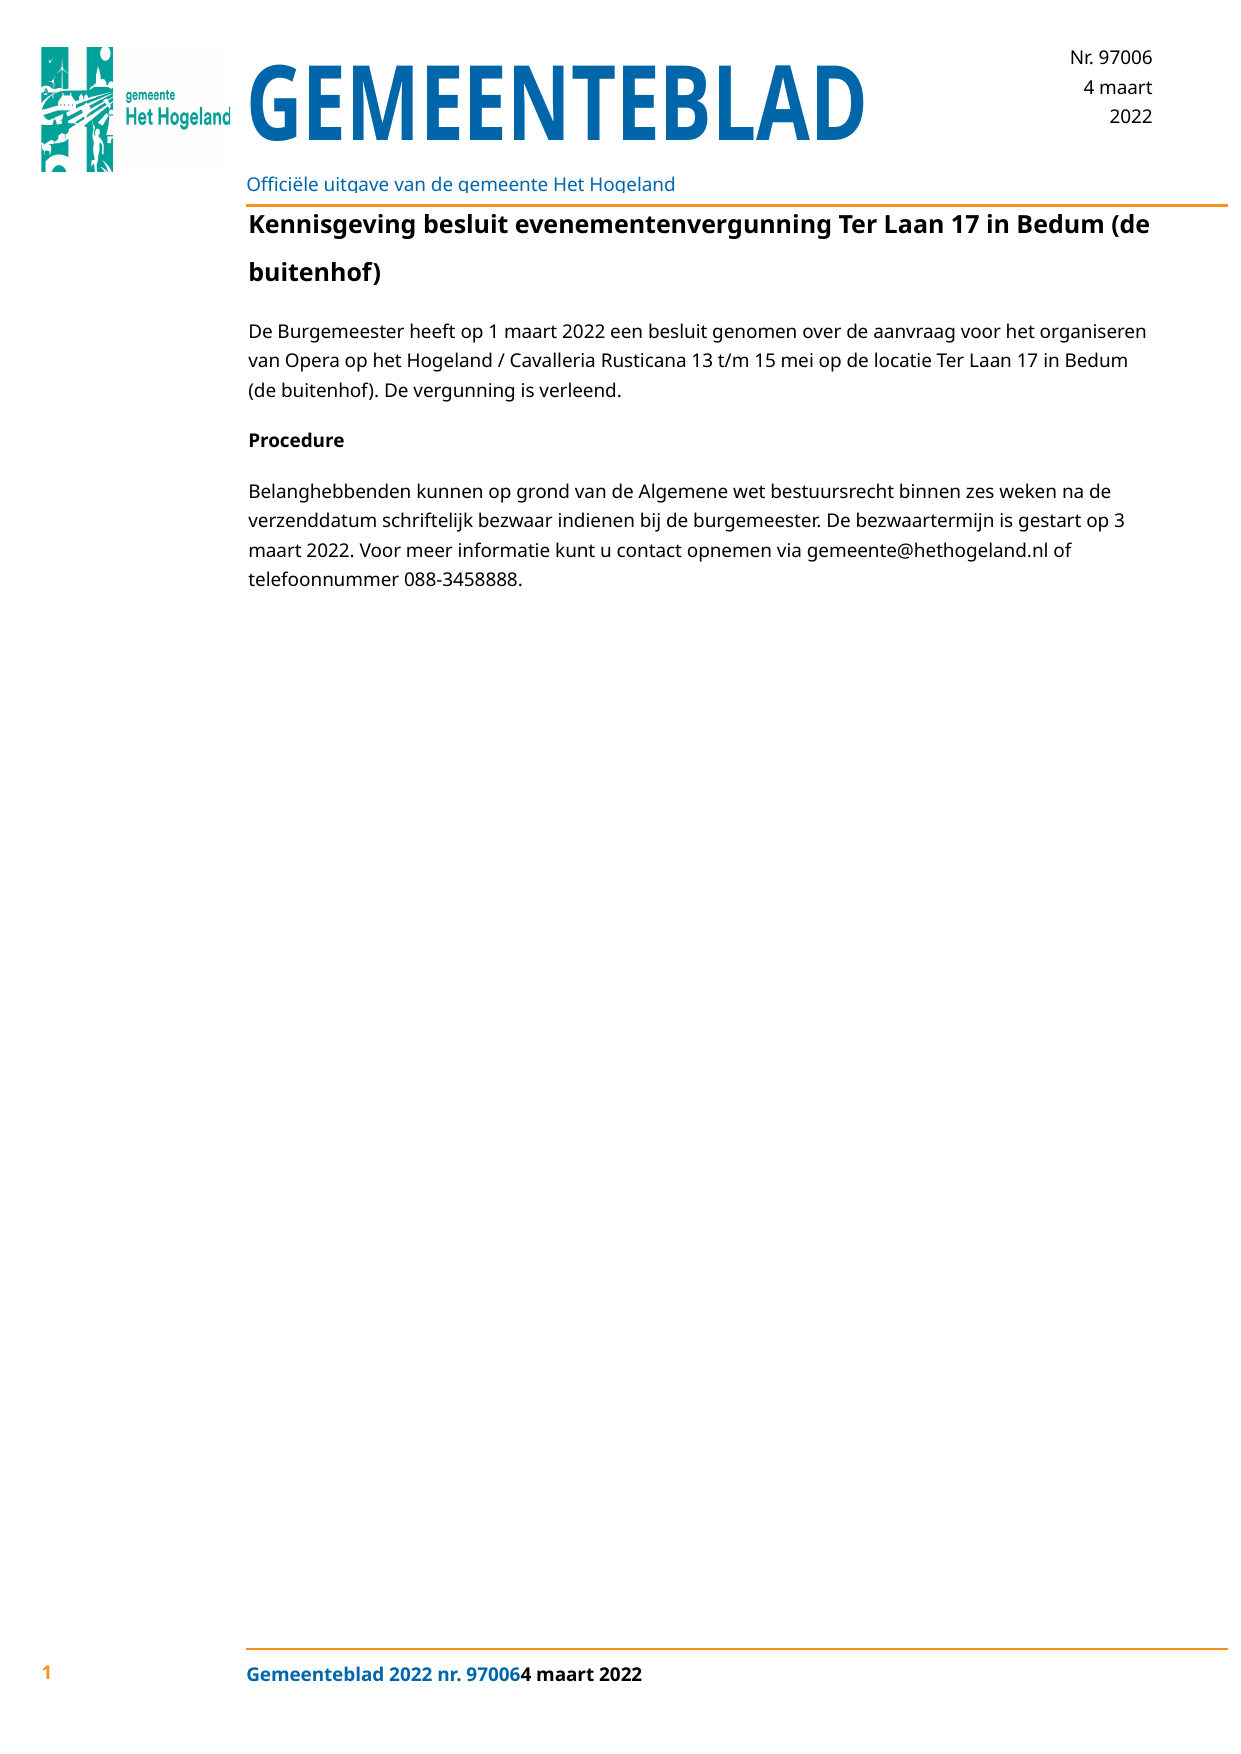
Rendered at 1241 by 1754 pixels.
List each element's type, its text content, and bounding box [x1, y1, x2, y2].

text Kennisgeving besluit evenementenvergunning Ter Laan 17 in Bedum (de buitenhof) [248, 207, 1152, 288]
text De Burgemeester heeft op 1 maart 2022 een besluit genomen over de aanvraag voor het organiseren van Opera op het Hogeland / Cavalleria Rusticana 13 t/m 15 mei op de locatie Ter Laan 17 in Bedum (de buitenhof). De vergunning is verleend. [248, 318, 1152, 403]
text Procedure [248, 427, 1152, 453]
picture [41, 47, 231, 172]
text Belanghebbenden kunnen op grond van de Algemene wet bestuursrecht binnen zes weken na de verzenddatum schriftelijk bezwaar indienen bij de burgemeester. De bezwaartermijn is gestart op 3 maart 2022. Voor meer informatie kunt u contact opnemen via gemeente@hethogeland.nl of telefoonnummer 088-3458888. [248, 478, 1152, 592]
